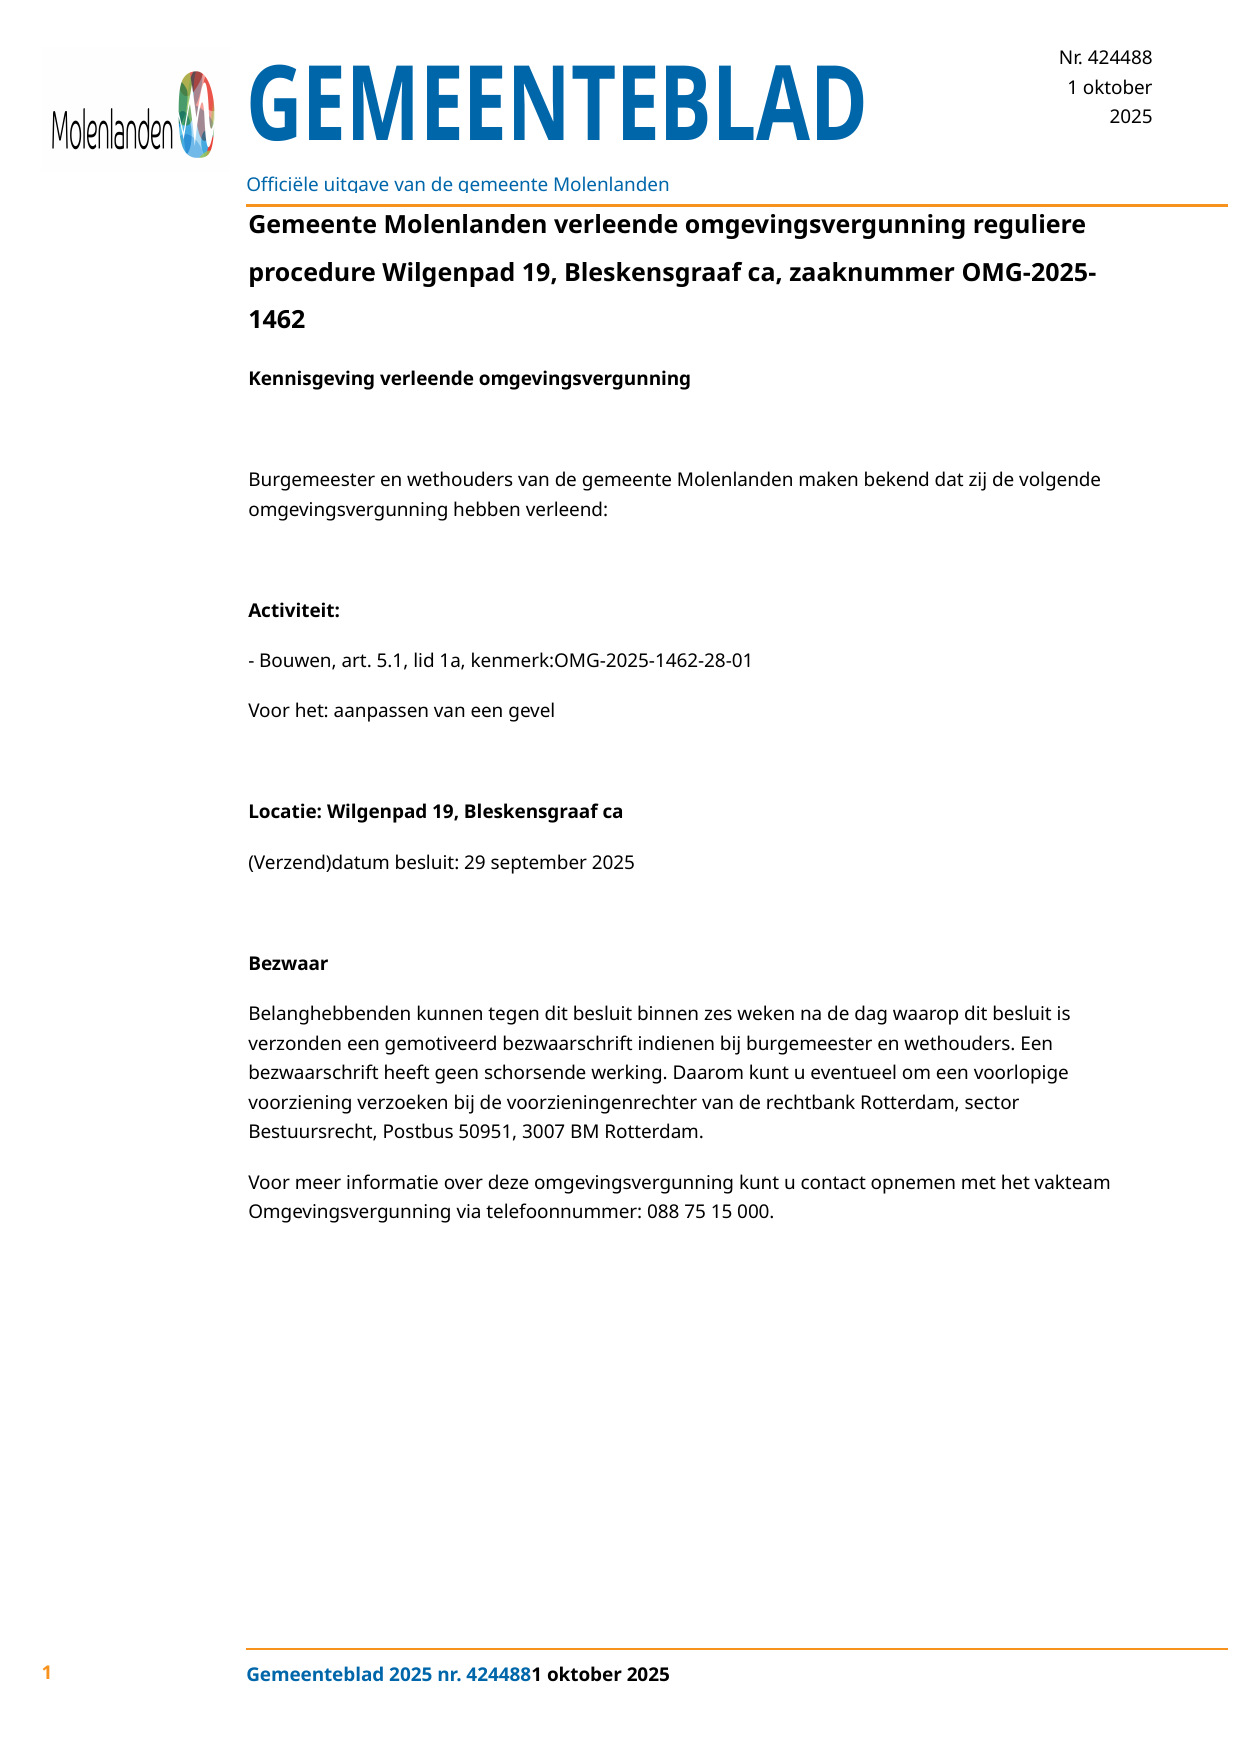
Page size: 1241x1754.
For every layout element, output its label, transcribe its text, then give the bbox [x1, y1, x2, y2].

picture [41, 47, 231, 172]
text Burgemeester en wethouders van de gemeente Molenlanden maken bekend dat zij de volgende omgevingsvergunning hebben verleend: [248, 466, 1152, 522]
text Activiteit: [248, 597, 1152, 622]
text Voor het: aanpassen van een gevel [248, 698, 1152, 723]
text Bezwaar [248, 950, 1152, 975]
text Gemeente Molenlanden verleende omgevingsvergunning reguliere procedure Wilgenpad 19, Bleskensgraaf ca, zaaknummer OMG-2025-1462 [248, 207, 1152, 336]
text - Bouwen, art. 5.1, lid 1a, kenmerk:OMG-2025-1462-28-01 [248, 647, 1152, 673]
text Belanghebbenden kunnen tegen dit besluit binnen zes weken na de dag waarop dit besluit is verzonden een gemotiveerd bezwaarschrift indienen bij burgemeester en wethouders. Een bezwaarschrift heeft geen schorsende werking. Daarom kunt u eventueel om een voorlopige voorziening verzoeken bij de voorzieningenrechter van de rechtbank Rotterdam, sector Bestuursrecht, Postbus 50951, 3007 BM Rotterdam. [248, 1000, 1152, 1144]
text Locatie: Wilgenpad 19, Bleskensgraaf ca [248, 798, 1152, 824]
text Voor meer informatie over deze omgevingsvergunning kunt u contact opnemen met het vakteam Omgevingsvergunning via telefoonnummer: 088 75 15 000. [248, 1169, 1152, 1224]
text (Verzend)datum besluit: 29 september 2025 [248, 849, 1152, 874]
text Kennisgeving verleende omgevingsvergunning [248, 366, 1152, 391]
